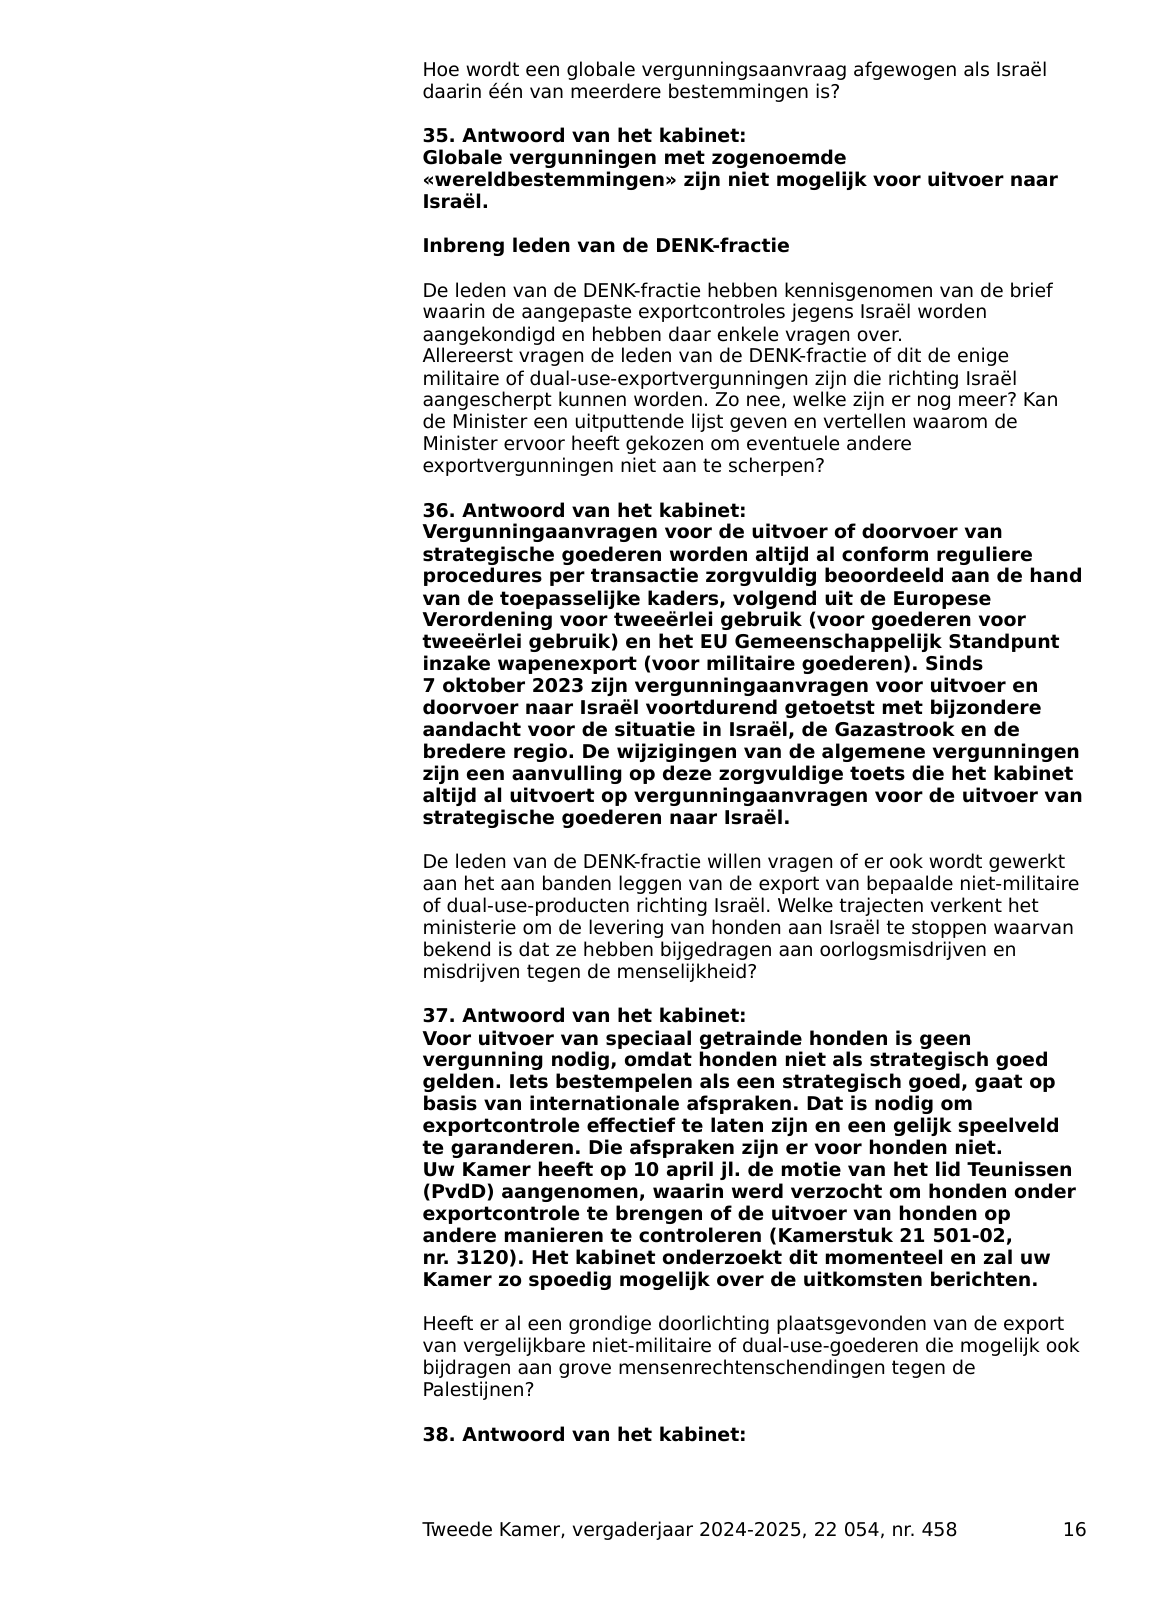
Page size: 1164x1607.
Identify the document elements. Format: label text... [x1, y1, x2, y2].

text 36. Antwoord van het kabinet: [422, 499, 1087, 521]
text Hoe wordt een globale vergunningsaanvraag afgewogen als Israël daarin één van meerdere bestemmingen is? [422, 59, 1087, 103]
text De leden van de DENK-fractie willen vragen of er ook wordt gewerkt aan het aan banden leggen van de export van bepaalde niet-militaire of dual-use-producten richting Israël. Welke trajecten verkent het ministerie om de levering van honden aan Israël te stoppen waarvan bekend is dat ze hebben bijgedragen aan oorlogsmisdrijven en misdrijven tegen de menselijkheid? [422, 851, 1087, 983]
text 37. Antwoord van het kabinet: [422, 1005, 1087, 1027]
subtitle Inbreng leden van de DENK-fractie [422, 235, 1087, 257]
text 38. Antwoord van het kabinet: [422, 1423, 1087, 1445]
text Heeft er al een grondige doorlichting plaatsgevonden van de export van vergelijkbare niet-militaire of dual-use-goederen die mogelijk ook bijdragen aan grove mensenrechtenschendingen tegen de Palestijnen? [422, 1313, 1087, 1401]
text Globale vergunningen met zogenoemde «wereldbestemmingen» zijn niet mogelijk voor uitvoer naar Israël. [422, 147, 1087, 213]
text De leden van de DENK-fractie hebben kennisgenomen van de brief waarin de aangepaste exportcontroles jegens Israël worden aangekondigd en hebben daar enkele vragen over. [422, 279, 1087, 345]
text Allereerst vragen de leden van de DENK-fractie of dit de enige militaire of dual-use-exportvergunningen zijn die richting Israël aangescherpt kunnen worden. Zo nee, welke zijn er nog meer? Kan de Minister een uitputtende lijst geven en vertellen waarom de Minister ervoor heeft gekozen om eventuele andere exportvergunningen niet aan te scherpen? [422, 345, 1087, 477]
text Voor uitvoer van speciaal getrainde honden is geen vergunning nodig, omdat honden niet als strategisch goed gelden. Iets bestempelen als een strategisch goed, gaat op basis van internationale afspraken. Dat is nodig om exportcontrole effectief te laten zijn en een gelijk speelveld te garanderen. Die afspraken zijn er voor honden niet. [422, 1027, 1087, 1159]
text 35. Antwoord van het kabinet: [422, 125, 1087, 147]
text Vergunningaanvragen voor de uitvoer of doorvoer van strategische goederen worden altijd al conform reguliere procedures per transactie zorgvuldig beoordeeld aan de hand van de toepasselijke kaders, volgend uit de Europese Verordening voor tweeërlei gebruik (voor goederen voor tweeërlei gebruik) en het EU Gemeenschappelijk Standpunt inzake wapenexport (voor militaire goederen). Sinds 7 oktober 2023 zijn vergunningaanvragen voor uitvoer en doorvoer naar Israël voortdurend getoetst met bijzondere aandacht voor de situatie in Israël, de Gazastrook en de bredere regio. De wijzigingen van de algemene vergunningen zijn een aanvulling op deze zorgvuldige toets die het kabinet altijd al uitvoert op vergunningaanvragen voor de uitvoer van strategische goederen naar Israël. [422, 521, 1087, 829]
text Uw Kamer heeft op 10 april jl. de motie van het lid Teunissen (PvdD) aangenomen, waarin werd verzocht om honden onder exportcontrole te brengen of de uitvoer van honden op andere manieren te controleren (Kamerstuk 21 501-02, nr. 3120). Het kabinet onderzoekt dit momenteel en zal uw Kamer zo spoedig mogelijk over de uitkomsten berichten. [422, 1159, 1087, 1291]
